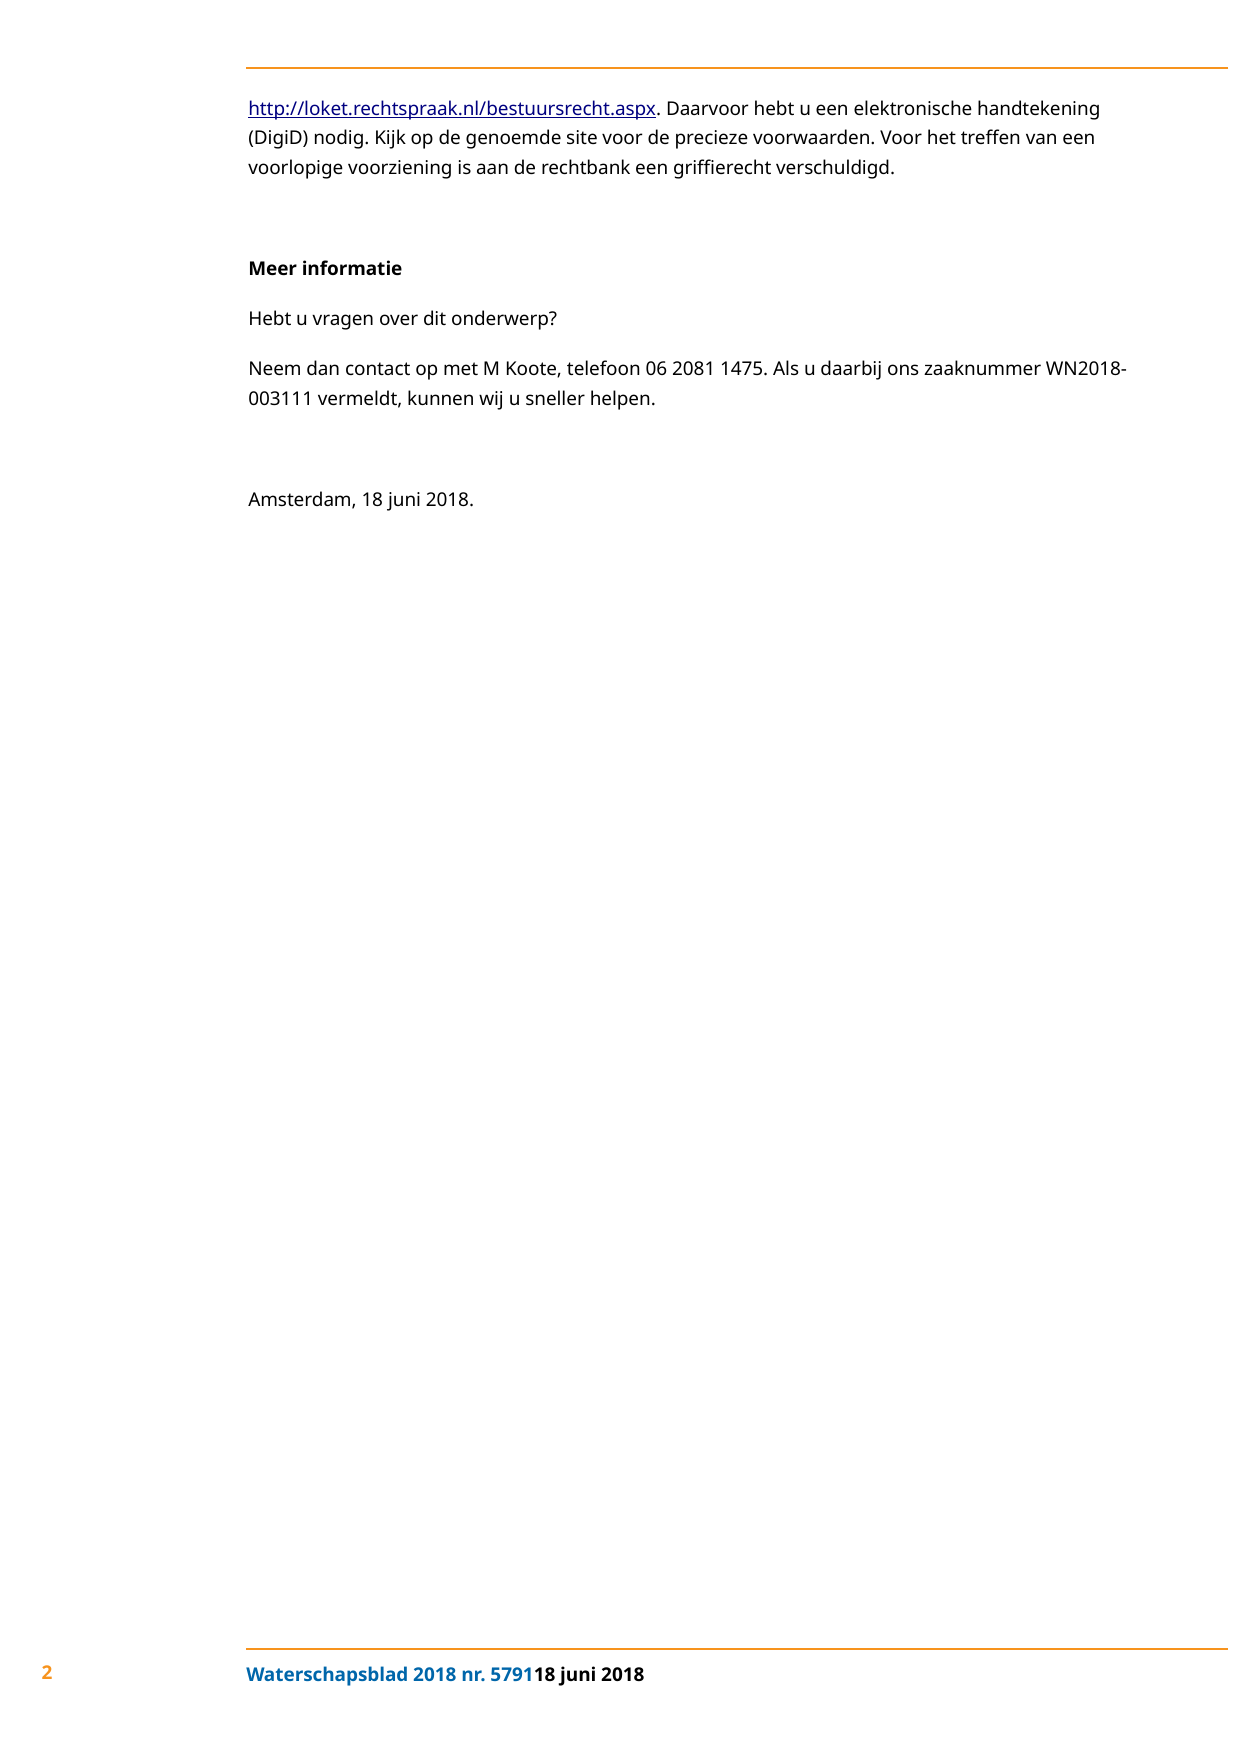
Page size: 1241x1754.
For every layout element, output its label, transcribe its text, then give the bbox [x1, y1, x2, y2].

text http://loket.rechtspraak.nl/bestuursrecht.aspx. Daarvoor hebt u een elektronische handtekening (DigiD) nodig. Kijk op de genoemde site voor de precieze voorwaarden. Voor het treffen van een voorlopige voorziening is aan de rechtbank een griffierecht verschuldigd. [248, 95, 1152, 180]
text Meer informatie [248, 255, 1152, 281]
text Amsterdam, 18 juni 2018. [248, 486, 1152, 512]
text Hebt u vragen over dit onderwerp? [248, 305, 1152, 331]
picture [41, 47, 231, 172]
text Neem dan contact op met M Koote, telefoon 06 2081 1475. Als u daarbij ons zaaknummer WN2018-003111 vermeldt, kunnen wij u sneller helpen. [248, 356, 1152, 411]
